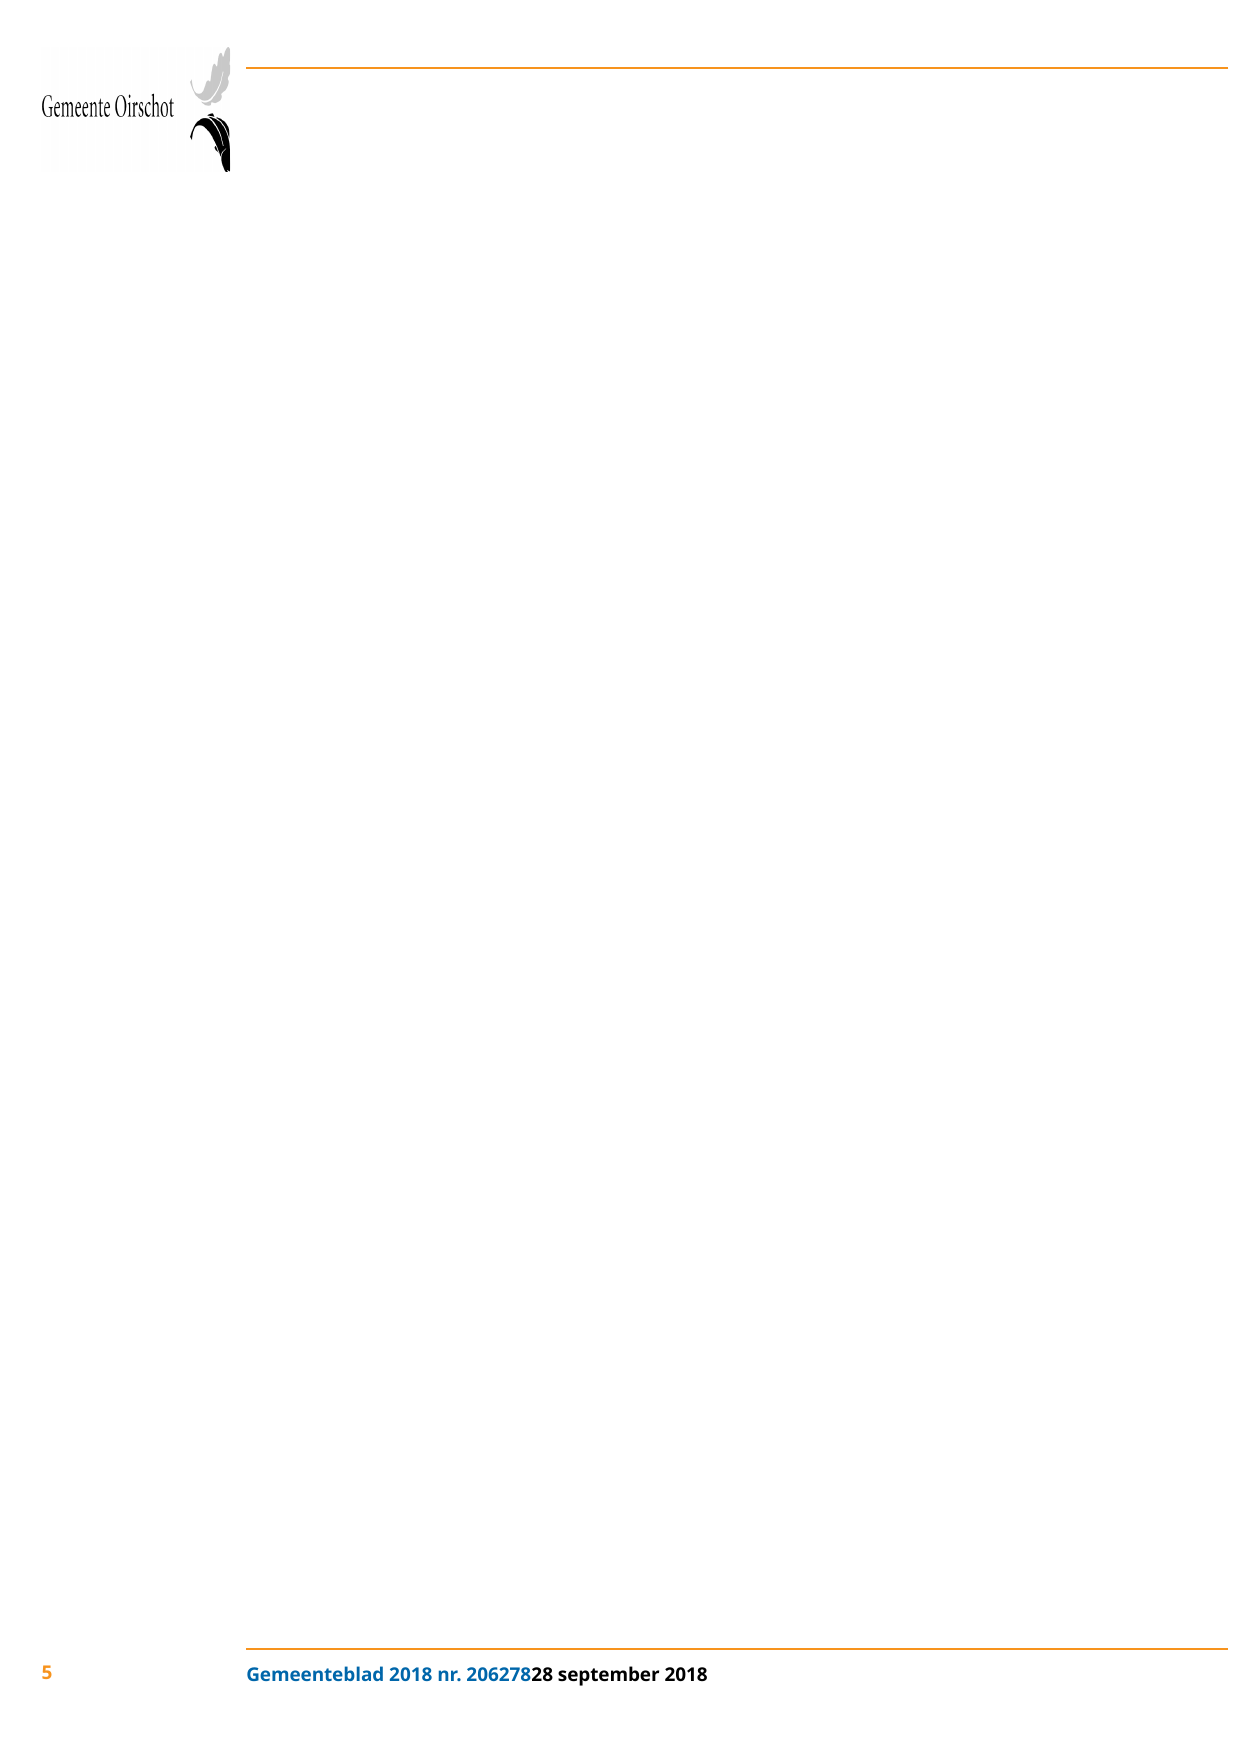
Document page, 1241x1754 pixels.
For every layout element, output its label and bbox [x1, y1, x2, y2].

picture [41, 47, 231, 172]
